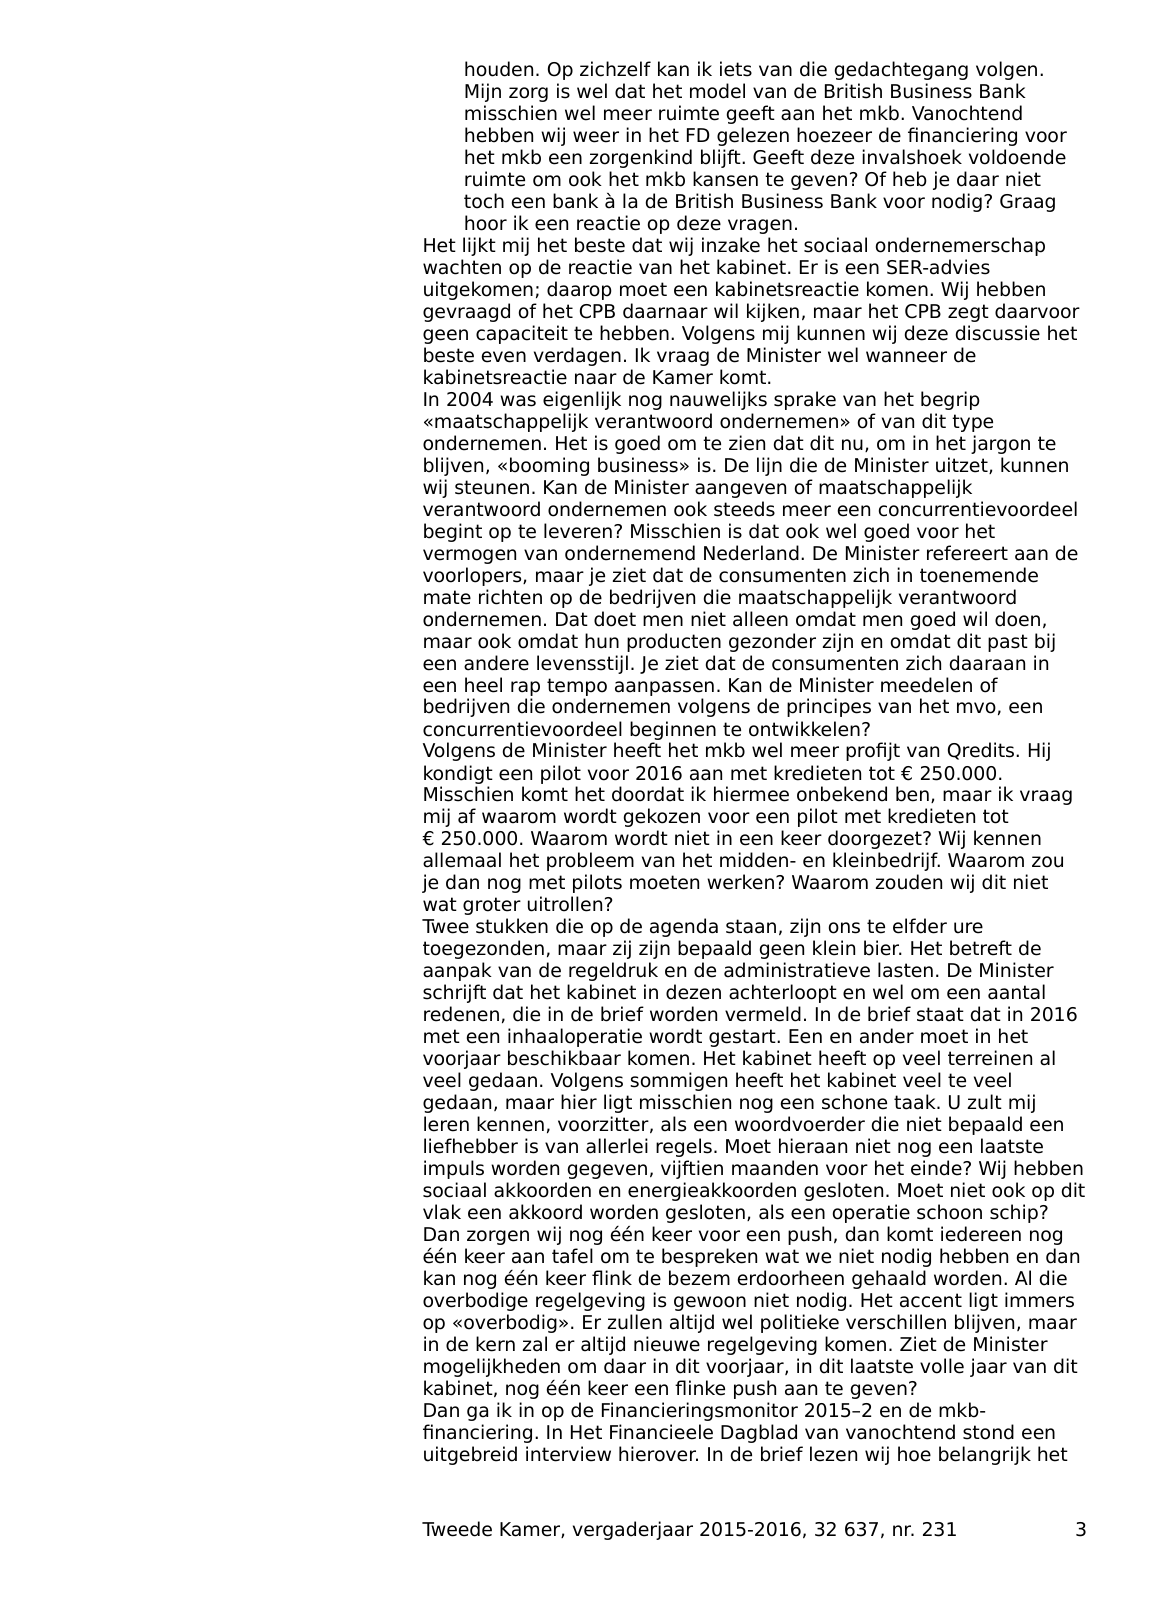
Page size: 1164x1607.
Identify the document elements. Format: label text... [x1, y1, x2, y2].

text Twee stukken die op de agenda staan, zijn ons te elfder ure toegezonden, maar zij zijn bepaald geen klein bier. Het betreft de aanpak van de regeldruk en de administratieve lasten. De Minister schrijft dat het kabinet in dezen achterloopt en wel om een aantal redenen, die in de brief worden vermeld. In de brief staat dat in 2016 met een inhaaloperatie wordt gestart. Een en ander moet in het voorjaar beschikbaar komen. Het kabinet heeft op veel terreinen al veel gedaan. Volgens sommigen heeft het kabinet veel te veel gedaan, maar hier ligt misschien nog een schone taak. U zult mij leren kennen, voorzitter, als een woordvoerder die niet bepaald een liefhebber is van allerlei regels. Moet hieraan niet nog een laatste impuls worden gegeven, vijftien maanden voor het einde? Wij hebben sociaal akkoorden en energieakkoorden gesloten. Moet niet ook op dit vlak een akkoord worden gesloten, als een operatie schoon schip? Dan zorgen wij nog één keer voor een push, dan komt iedereen nog één keer aan tafel om te bespreken wat we niet nodig hebben en dan kan nog één keer flink de bezem erdoorheen gehaald worden. Al die overbodige regelgeving is gewoon niet nodig. Het accent ligt immers op «overbodig». Er zullen altijd wel politieke verschillen blijven, maar in de kern zal er altijd nieuwe regelgeving komen. Ziet de Minister mogelijkheden om daar in dit voorjaar, in dit laatste volle jaar van dit kabinet, nog één keer een flinke push aan te geven? [422, 916, 1087, 1400]
text Het lijkt mij het beste dat wij inzake het sociaal ondernemerschap wachten op de reactie van het kabinet. Er is een SER-advies uitgekomen; daarop moet een kabinetsreactie komen. Wij hebben gevraagd of het CPB daarnaar wil kijken, maar het CPB zegt daarvoor geen capaciteit te hebben. Volgens mij kunnen wij deze discussie het beste even verdagen. Ik vraag de Minister wel wanneer de kabinetsreactie naar de Kamer komt. [422, 235, 1087, 389]
text houden. Op zichzelf kan ik iets van die gedachtegang volgen. Mijn zorg is wel dat het model van de British Business Bank misschien wel meer ruimte geeft aan het mkb. Vanochtend hebben wij weer in het FD gelezen hoezeer de financiering voor het mkb een zorgenkind blijft. Geeft deze invalshoek voldoende ruimte om ook het mkb kansen te geven? Of heb je daar niet toch een bank à la de British Business Bank voor nodig? Graag hoor ik een reactie op deze vragen. [422, 59, 1087, 235]
text In 2004 was eigenlijk nog nauwelijks sprake van het begrip «maatschappelijk verantwoord ondernemen» of van dit type ondernemen. Het is goed om te zien dat dit nu, om in het jargon te blijven, «booming business» is. De lijn die de Minister uitzet, kunnen wij steunen. Kan de Minister aangeven of maatschappelijk verantwoord ondernemen ook steeds meer een concurrentievoordeel begint op te leveren? Misschien is dat ook wel goed voor het vermogen van ondernemend Nederland. De Minister refereert aan de voorlopers, maar je ziet dat de consumenten zich in toenemende mate richten op de bedrijven die maatschappelijk verantwoord ondernemen. Dat doet men niet alleen omdat men goed wil doen, maar ook omdat hun producten gezonder zijn en omdat dit past bij een andere levensstijl. Je ziet dat de consumenten zich daaraan in een heel rap tempo aanpassen. Kan de Minister meedelen of bedrijven die ondernemen volgens de principes van het mvo, een concurrentievoordeel beginnen te ontwikkelen? [422, 389, 1087, 740]
text Dan ga ik in op de Financieringsmonitor 2015–2 en de mkb-financiering. In Het Financieele Dagblad van vanochtend stond een uitgebreid interview hierover. In de brief lezen wij hoe belangrijk het [422, 1400, 1087, 1466]
text Volgens de Minister heeft het mkb wel meer profijt van Qredits. Hij kondigt een pilot voor 2016 aan met kredieten tot € 250.000. Misschien komt het doordat ik hiermee onbekend ben, maar ik vraag mij af waarom wordt gekozen voor een pilot met kredieten tot € 250.000. Waarom wordt niet in een keer doorgezet? Wij kennen allemaal het probleem van het midden- en kleinbedrijf. Waarom zou je dan nog met pilots moeten werken? Waarom zouden wij dit niet wat groter uitrollen? [422, 740, 1087, 916]
